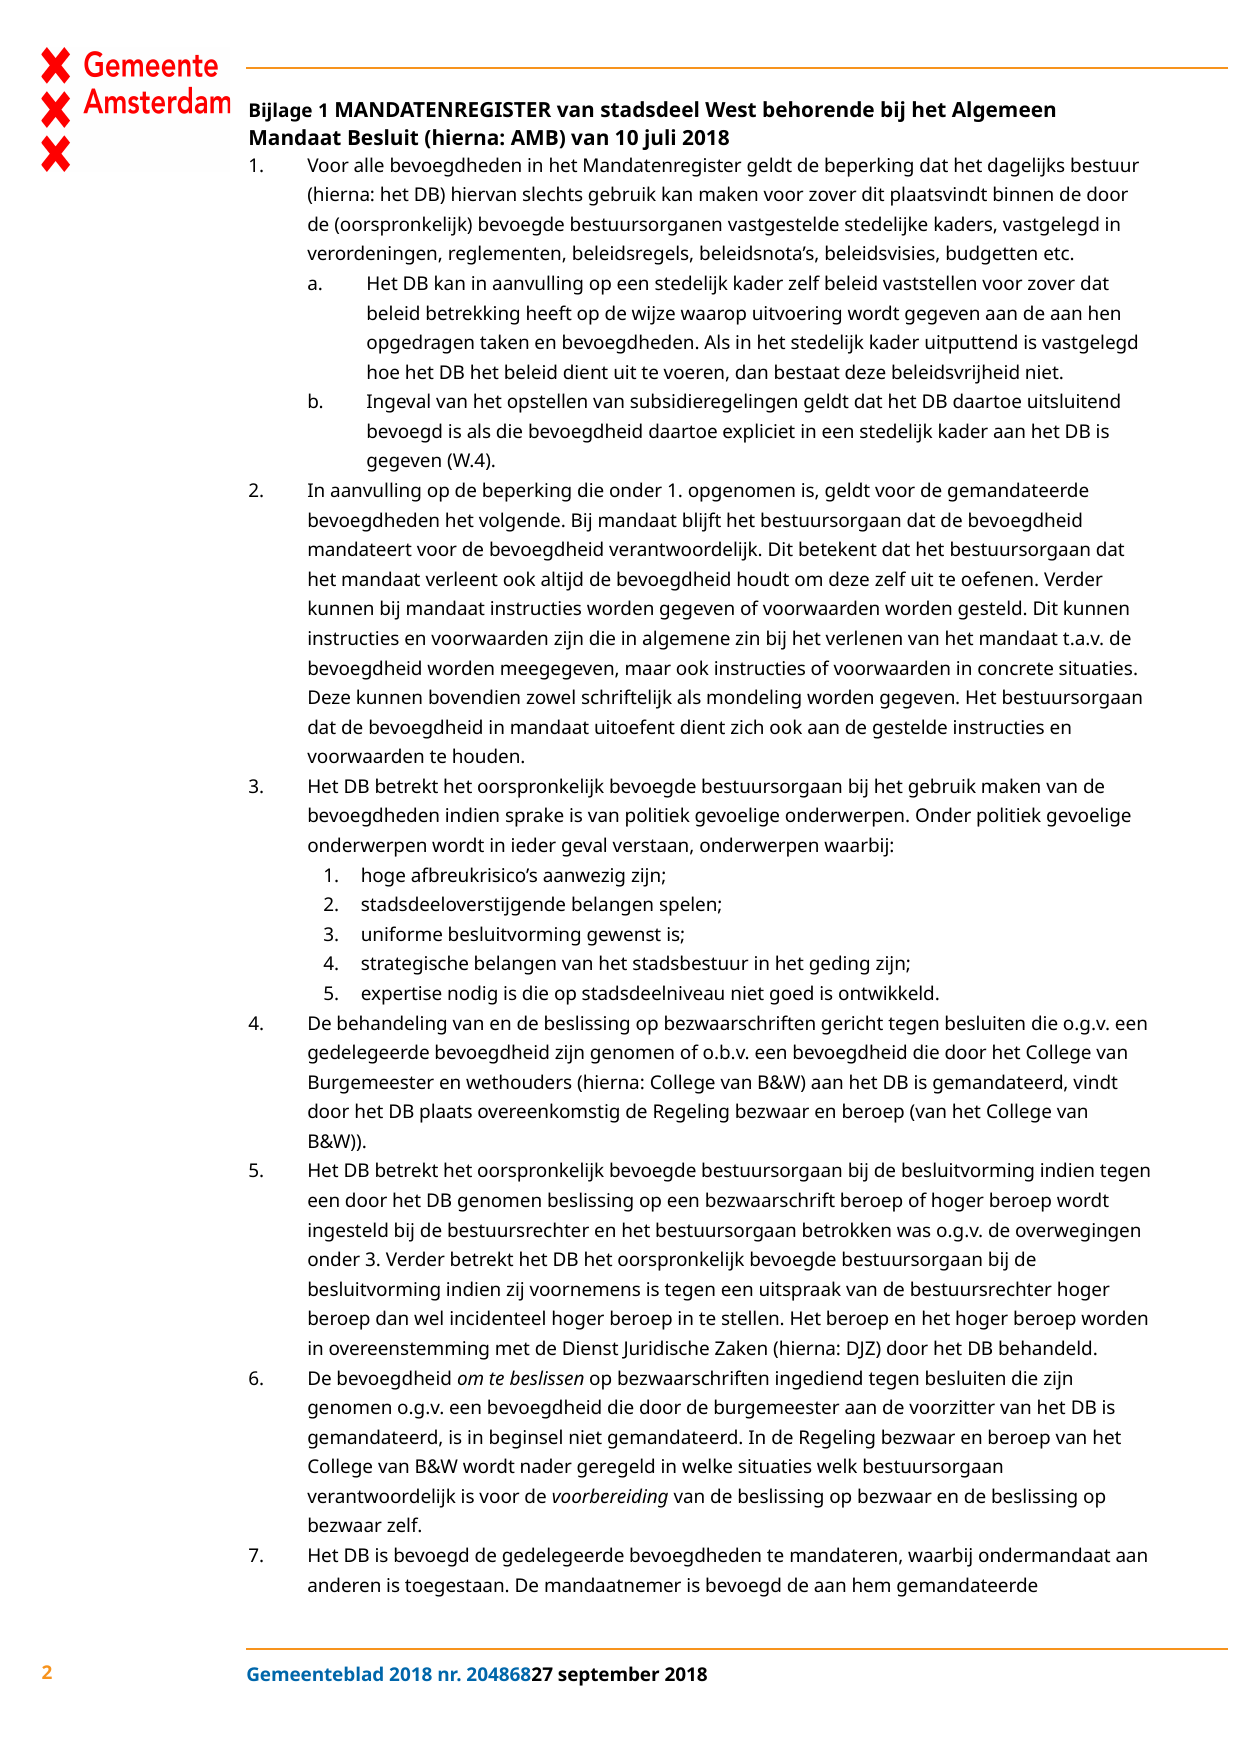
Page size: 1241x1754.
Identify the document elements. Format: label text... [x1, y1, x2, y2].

picture [41, 47, 231, 172]
list uniforme besluitvorming gewenst is; [323, 921, 1152, 947]
list Ingeval van het opstellen van subsidieregelingen geldt dat het DB daartoe uitsluitend bevoegd is als die bevoegdheid daartoe expliciet in een stedelijk kader aan het DB is gegeven (W.4). [307, 388, 1152, 473]
list Het DB betrekt het oorspronkelijk bevoegde bestuursorgaan bij de besluitvorming indien tegen een door het DB genomen beslissing op een bezwaarschrift beroep of hoger beroep wordt ingesteld bij de bestuursrechter en het bestuursorgaan betrokken was o.g.v. de overwegingen onder 3. Verder betrekt het DB het oorspronkelijk bevoegde bestuursorgaan bij de besluitvorming indien zij voornemens is tegen een uitspraak van de bestuursrechter hoger beroep dan wel incidenteel hoger beroep in te stellen. Het beroep en het hoger beroep worden in overeenstemming met de Dienst Juridische Zaken (hierna: DJZ) door het DB behandeld. [248, 1158, 1152, 1361]
list Het DB betrekt het oorspronkelijk bevoegde bestuursorgaan bij het gebruik maken van de bevoegdheden indien sprake is van politiek gevoelige onderwerpen. Onder politiek gevoelige onderwerpen wordt in ieder geval verstaan, onderwerpen waarbij: [248, 773, 1152, 858]
list De bevoegdheid om te beslissen op bezwaarschriften ingediend tegen besluiten die zijn genomen o.g.v. een bevoegdheid die door de burgemeester aan de voorzitter van het DB is gemandateerd, is in beginsel niet gemandateerd. In de Regeling bezwaar en beroep van het College van B&W wordt nader geregeld in welke situaties welk bestuursorgaan verantwoordelijk is voor de voorbereiding van de beslissing op bezwaar en de beslissing op bezwaar zelf. [248, 1365, 1152, 1538]
list strategische belangen van het stadsbestuur in het geding zijn; [323, 951, 1152, 976]
list De behandeling van en de beslissing op bezwaarschriften gericht tegen besluiten die o.g.v. een gedelegeerde bevoegdheid zijn genomen of o.b.v. een bevoegdheid die door het College van Burgemeester en wethouders (hierna: College van B&W) aan het DB is gemandateerd, vindt door het DB plaats overeenkomstig de Regeling bezwaar en beroep (van het College van B&W)). [248, 1010, 1152, 1154]
list stadsdeeloverstijgende belangen spelen; [323, 891, 1152, 917]
list hoge afbreukrisico’s aanwezig zijn; [323, 862, 1152, 887]
list Het DB kan in aanvulling op een stedelijk kader zelf beleid vaststellen voor zover dat beleid betrekking heeft op de wijze waarop uitvoering wordt gegeven aan de aan hen opgedragen taken en bevoegdheden. Als in het stedelijk kader uitputtend is vastgelegd hoe het DB het beleid dient uit te voeren, dan bestaat deze beleidsvrijheid niet. [307, 270, 1152, 384]
list Voor alle bevoegdheden in het Mandatenregister geldt de beperking dat het dagelijks bestuur (hierna: het DB) hiervan slechts gebruik kan maken voor zover dit plaatsvindt binnen de door de (oorspronkelijk) bevoegde bestuursorganen vastgestelde stedelijke kaders, vastgelegd in verordeningen, reglementen, beleidsregels, beleidsnota’s, beleidsvisies, budgetten etc. [248, 152, 1152, 266]
list Het DB is bevoegd de gedelegeerde bevoegdheden te mandateren, waarbij ondermandaat aan anderen is toegestaan. De mandaatnemer is bevoegd de aan hem gemandateerde [248, 1542, 1152, 1597]
list In aanvulling op de beperking die onder 1. opgenomen is, geldt voor de gemandateerde bevoegdheden het volgende. Bij mandaat blijft het bestuursorgaan dat de bevoegdheid mandateert voor de bevoegdheid verantwoordelijk. Dit betekent dat het bestuursorgaan dat het mandaat verleent ook altijd de bevoegdheid houdt om deze zelf uit te oefenen. Verder kunnen bij mandaat instructies worden gegeven of voorwaarden worden gesteld. Dit kunnen instructies en voorwaarden zijn die in algemene zin bij het verlenen van het mandaat t.a.v. de bevoegdheid worden meegegeven, maar ook instructies of voorwaarden in concrete situaties. Deze kunnen bovendien zowel schriftelijk als mondeling worden gegeven. Het bestuursorgaan dat de bevoegdheid in mandaat uitoefent dient zich ook aan de gestelde instructies en voorwaarden te houden. [248, 477, 1152, 769]
list expertise nodig is die op stadsdeelniveau niet goed is ontwikkeld. [323, 980, 1152, 1006]
text Bijlage 1 MANDATENREGISTER van stadsdeel West behorende bij het Algemeen Mandaat Besluit (hierna: AMB) van 10 juli 2018 [248, 95, 1152, 152]
